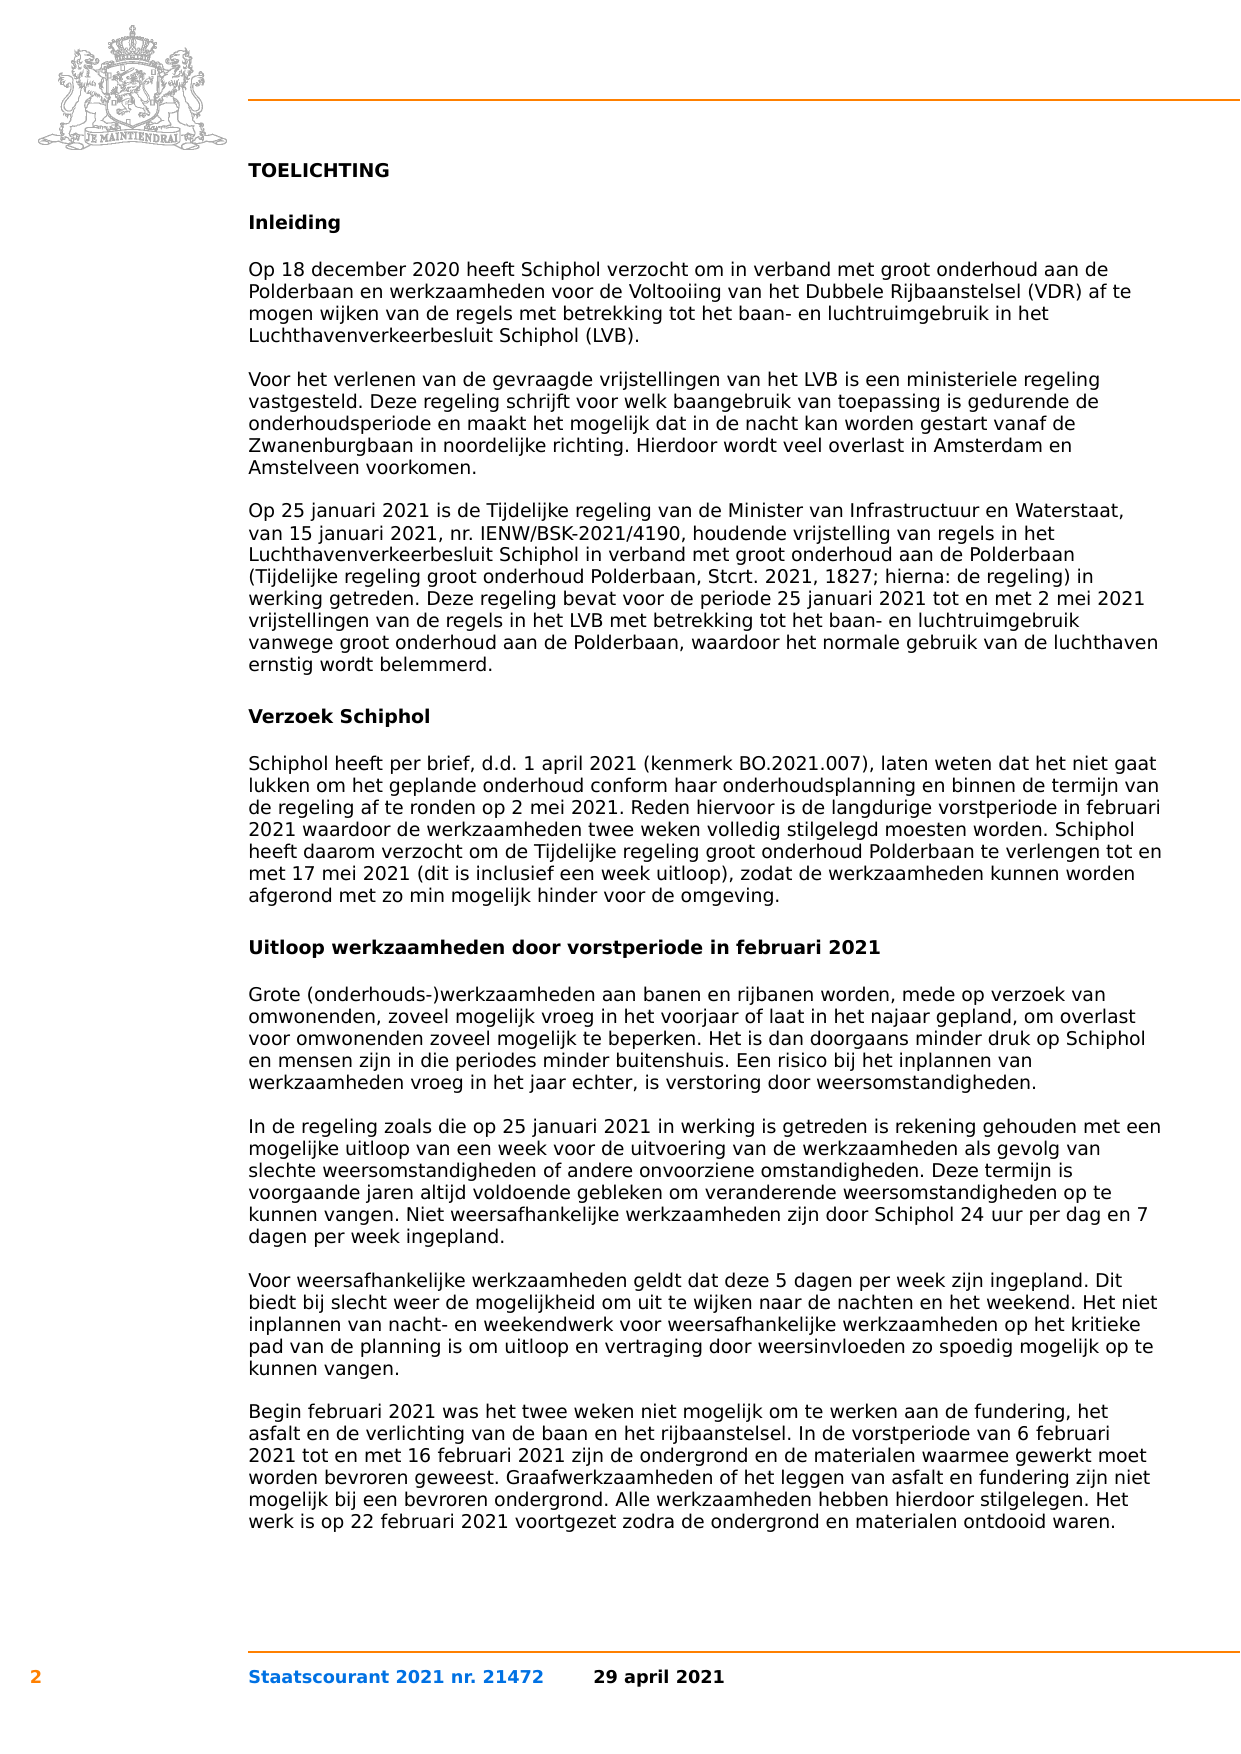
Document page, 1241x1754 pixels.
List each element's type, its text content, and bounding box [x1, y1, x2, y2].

text Grote (onderhouds-)werkzaamheden aan banen en rijbanen worden, mede op verzoek van omwonenden, zoveel mogelijk vroeg in het voorjaar of laat in het najaar gepland, om overlast voor omwonenden zoveel mogelijk te beperken. Het is dan doorgaans minder druk op Schiphol en mensen zijn in die periodes minder buitenshuis. Een risico bij het inplannen van werkzaamheden vroeg in het jaar echter, is verstoring door weersomstandigheden. [248, 984, 1163, 1094]
subtitle Uitloop werkzaamheden door vorstperiode in februari 2021 [248, 937, 1163, 959]
subtitle TOELICHTING [248, 160, 1163, 182]
subtitle Verzoek Schiphol [248, 706, 1163, 728]
picture [38, 25, 227, 150]
text Begin februari 2021 was het twee weken niet mogelijk om te werken aan de fundering, het asfalt en de verlichting van de baan en het rijbaanstelsel. In de vorstperiode van 6 februari 2021 tot en met 16 februari 2021 zijn de ondergrond en de materialen waarmee gewerkt moet worden bevroren geweest. Graafwerkzaamheden of het leggen van asfalt en fundering zijn niet mogelijk bij een bevroren ondergrond. Alle werkzaamheden hebben hierdoor stilgelegen. Het werk is op 22 februari 2021 voortgezet zodra de ondergrond en materialen ontdooid waren. [248, 1401, 1163, 1533]
subtitle Inleiding [248, 212, 1163, 234]
text Voor weersafhankelijke werkzaamheden geldt dat deze 5 dagen per week zijn ingepland. Dit biedt bij slecht weer de mogelijkheid om uit te wijken naar de nachten en het weekend. Het niet inplannen van nacht- en weekendwerk voor weersafhankelijke werkzaamheden op het kritieke pad van de planning is om uitloop en vertraging door weersinvloeden zo spoedig mogelijk op te kunnen vangen. [248, 1269, 1163, 1379]
text Op 25 januari 2021 is de Tijdelijke regeling van de Minister van Infrastructuur en Waterstaat, van 15 januari 2021, nr. IENW/BSK-2021/4190, houdende vrijstelling van regels in het Luchthavenverkeerbesluit Schiphol in verband met groot onderhoud aan de Polderbaan (Tijdelijke regeling groot onderhoud Polderbaan, Stcrt. 2021, 1827; hierna: de regeling) in werking getreden. Deze regeling bevat voor de periode 25 januari 2021 tot en met 2 mei 2021 vrijstellingen van de regels in het LVB met betrekking tot het baan- en luchtruimgebruik vanwege groot onderhoud aan de Polderbaan, waardoor het normale gebruik van de luchthaven ernstig wordt belemmerd. [248, 500, 1163, 676]
text Voor het verlenen van de gevraagde vrijstellingen van het LVB is een ministeriele regeling vastgesteld. Deze regeling schrijft voor welk baangebruik van toepassing is gedurende de onderhoudsperiode en maakt het mogelijk dat in de nacht kan worden gestart vanaf de Zwanenburgbaan in noordelijke richting. Hierdoor wordt veel overlast in Amsterdam en Amstelveen voorkomen. [248, 369, 1163, 478]
text Op 18 december 2020 heeft Schiphol verzocht om in verband met groot onderhoud aan de Polderbaan en werkzaamheden voor de Voltooiing van het Dubbele Rijbaanstelsel (VDR) af te mogen wijken van de regels met betrekking tot het baan- en luchtruimgebruik in het Luchthavenverkeerbesluit Schiphol (LVB). [248, 259, 1163, 347]
text In de regeling zoals die op 25 januari 2021 in werking is getreden is rekening gehouden met een mogelijke uitloop van een week voor de uitvoering van de werkzaamheden als gevolg van slechte weersomstandigheden of andere onvoorziene omstandigheden. Deze termijn is voorgaande jaren altijd voldoende gebleken om veranderende weersomstandigheden op te kunnen vangen. Niet weersafhankelijke werkzaamheden zijn door Schiphol 24 uur per dag en 7 dagen per week ingepland. [248, 1116, 1163, 1248]
text Schiphol heeft per brief, d.d. 1 april 2021 (kenmerk BO.2021.007), laten weten dat het niet gaat lukken om het geplande onderhoud conform haar onderhoudsplanning en binnen de termijn van de regeling af te ronden op 2 mei 2021. Reden hiervoor is de langdurige vorstperiode in februari 2021 waardoor de werkzaamheden twee weken volledig stilgelegd moesten worden. Schiphol heeft daarom verzocht om de Tijdelijke regeling groot onderhoud Polderbaan te verlengen tot en met 17 mei 2021 (dit is inclusief een week uitloop), zodat de werkzaamheden kunnen worden afgerond met zo min mogelijk hinder voor de omgeving. [248, 753, 1163, 907]
